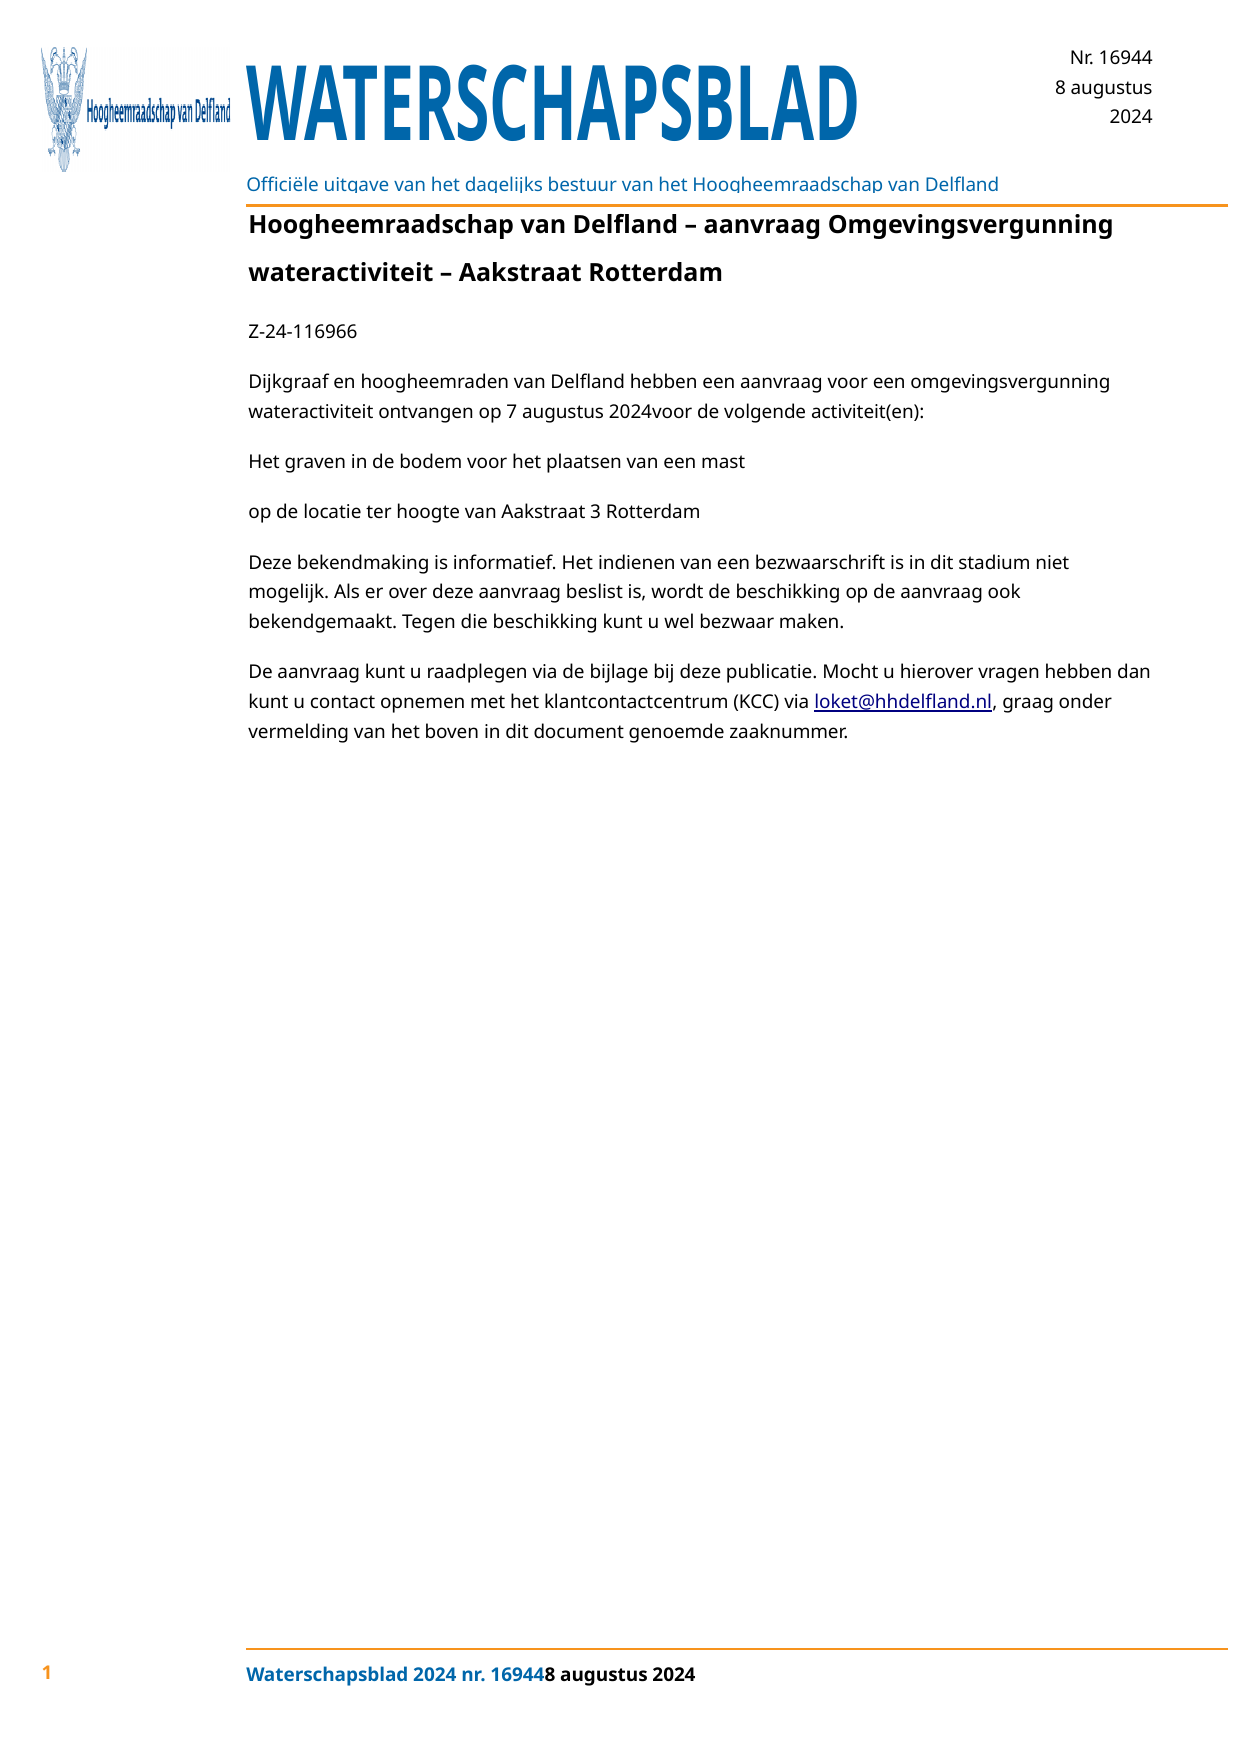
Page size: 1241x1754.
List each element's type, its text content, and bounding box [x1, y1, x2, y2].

text Het graven in de bodem voor het plaatsen van een mast [248, 448, 1152, 474]
text De aanvraag kunt u raadplegen via de bijlage bij deze publicatie. Mocht u hierover vragen hebben dan kunt u contact opnemen met het klantcontactcentrum (KCC) via loket@hhdelfland.nl, graag onder vermelding van het boven in dit document genoemde zaaknummer. [248, 659, 1152, 744]
text op de locatie ter hoogte van Aakstraat 3 Rotterdam [248, 499, 1152, 524]
text Z-24-116966 [248, 318, 1152, 344]
text Dijkgraaf en hoogheemraden van Delfland hebben een aanvraag voor een omgevingsvergunning wateractiviteit ontvangen op 7 augustus 2024voor de volgende activiteit(en): [248, 368, 1152, 424]
text Hoogheemraadschap van Delfland – aanvraag Omgevingsvergunning wateractiviteit – Aakstraat Rotterdam [248, 207, 1152, 288]
picture [41, 47, 231, 172]
text Deze bekendmaking is informatief. Het indienen van een bezwaarschrift is in dit stadium niet mogelijk. Als er over deze aanvraag beslist is, wordt de beschikking op de aanvraag ook bekendgemaakt. Tegen die beschikking kunt u wel bezwaar maken. [248, 549, 1152, 634]
